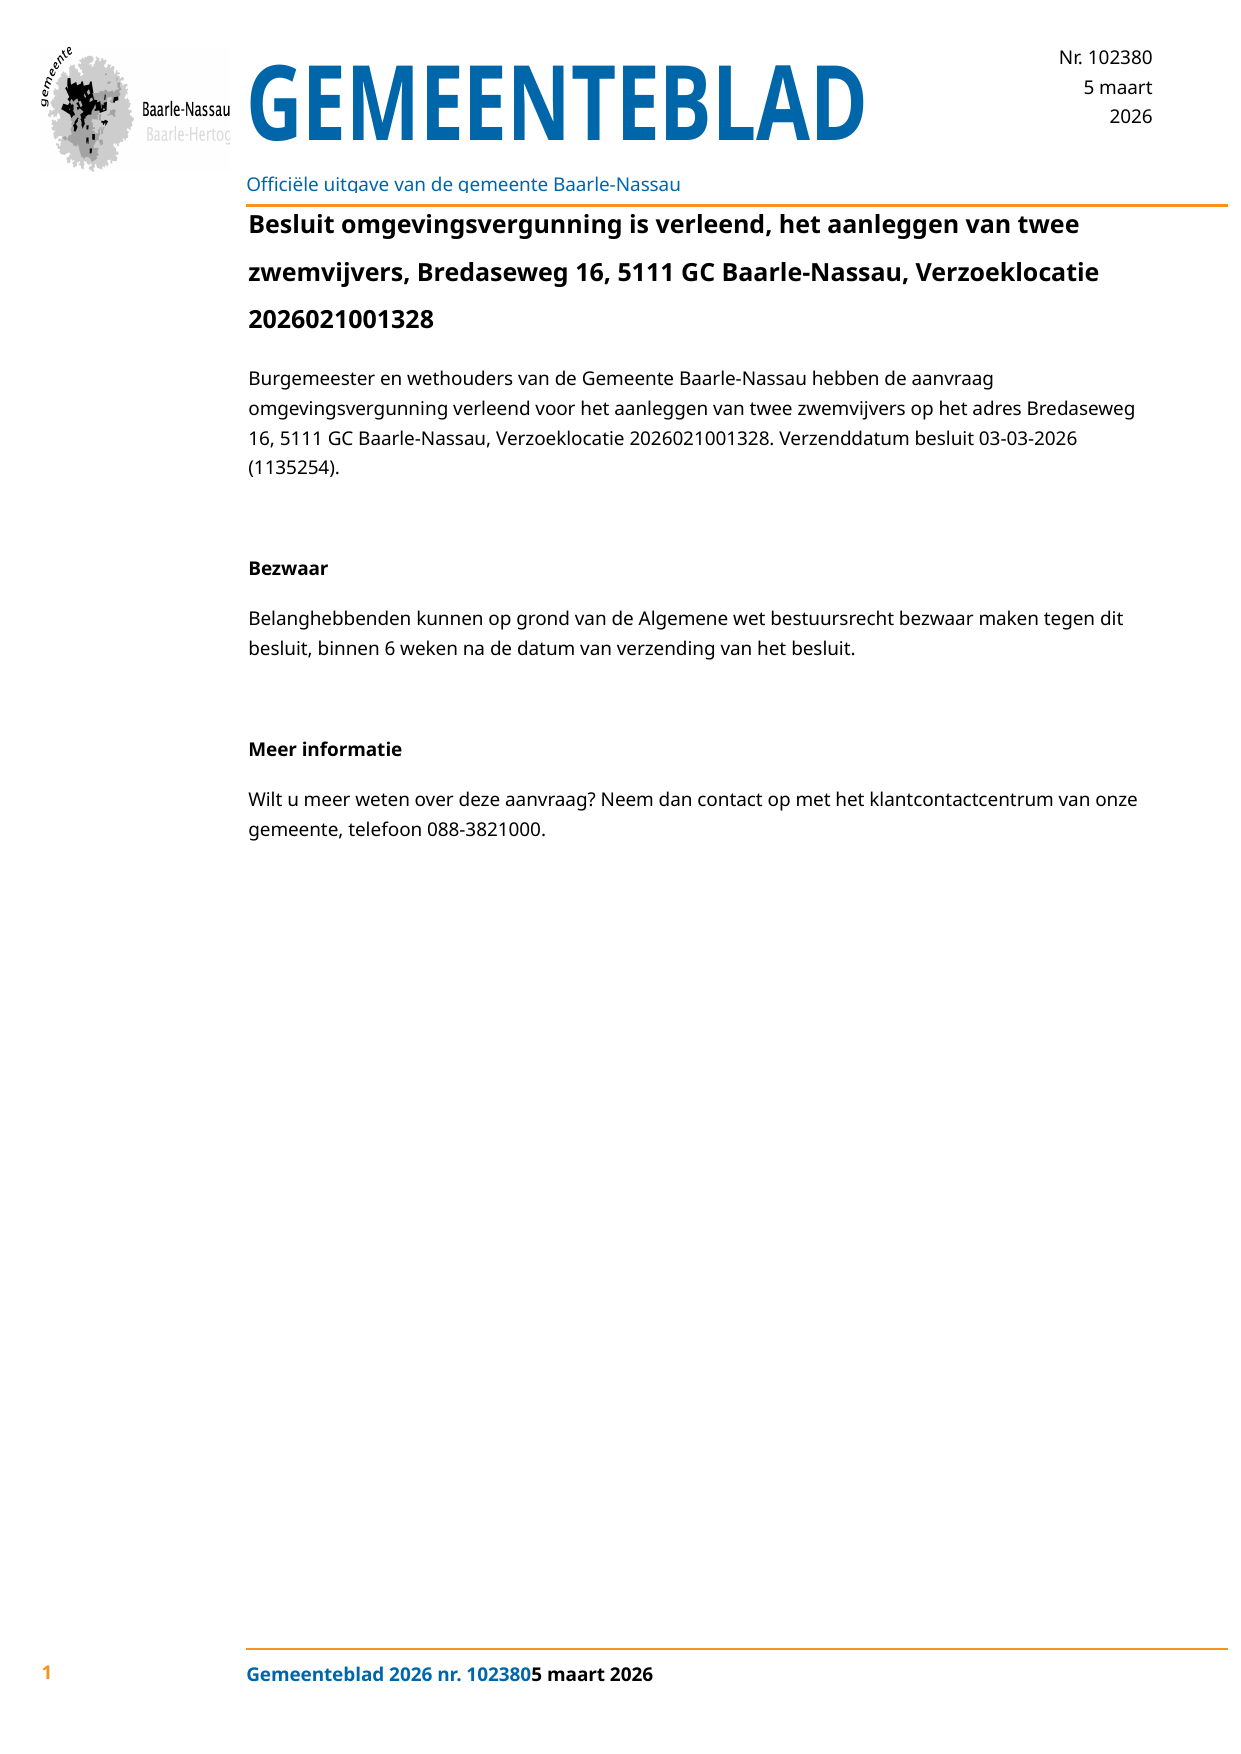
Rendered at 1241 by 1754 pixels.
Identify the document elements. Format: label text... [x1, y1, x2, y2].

text Meer informatie [248, 736, 1152, 762]
text Belanghebbenden kunnen op grond van de Algemene wet bestuursrecht bezwaar maken tegen dit besluit, binnen 6 weken na de datum van verzending van het besluit. [248, 606, 1152, 661]
text Burgemeester en wethouders van de Gemeente Baarle-Nassau hebben de aanvraag omgevingsvergunning verleend voor het aanleggen van twee zwemvijvers op het adres Bredaseweg 16, 5111 GC Baarle-Nassau, Verzoeklocatie 2026021001328. Verzenddatum besluit 03-03-2026 (1135254). [248, 366, 1152, 480]
text Wilt u meer weten over deze aanvraag? Neem dan contact op met het klantcontactcentrum van onze gemeente, telefoon 088-3821000. [248, 786, 1152, 842]
text Bezwaar [248, 555, 1152, 581]
text Besluit omgevingsvergunning is verleend, het aanleggen van twee zwemvijvers, Bredaseweg 16, 5111 GC Baarle-Nassau, Verzoeklocatie 2026021001328 [248, 207, 1152, 336]
picture [41, 47, 231, 172]
